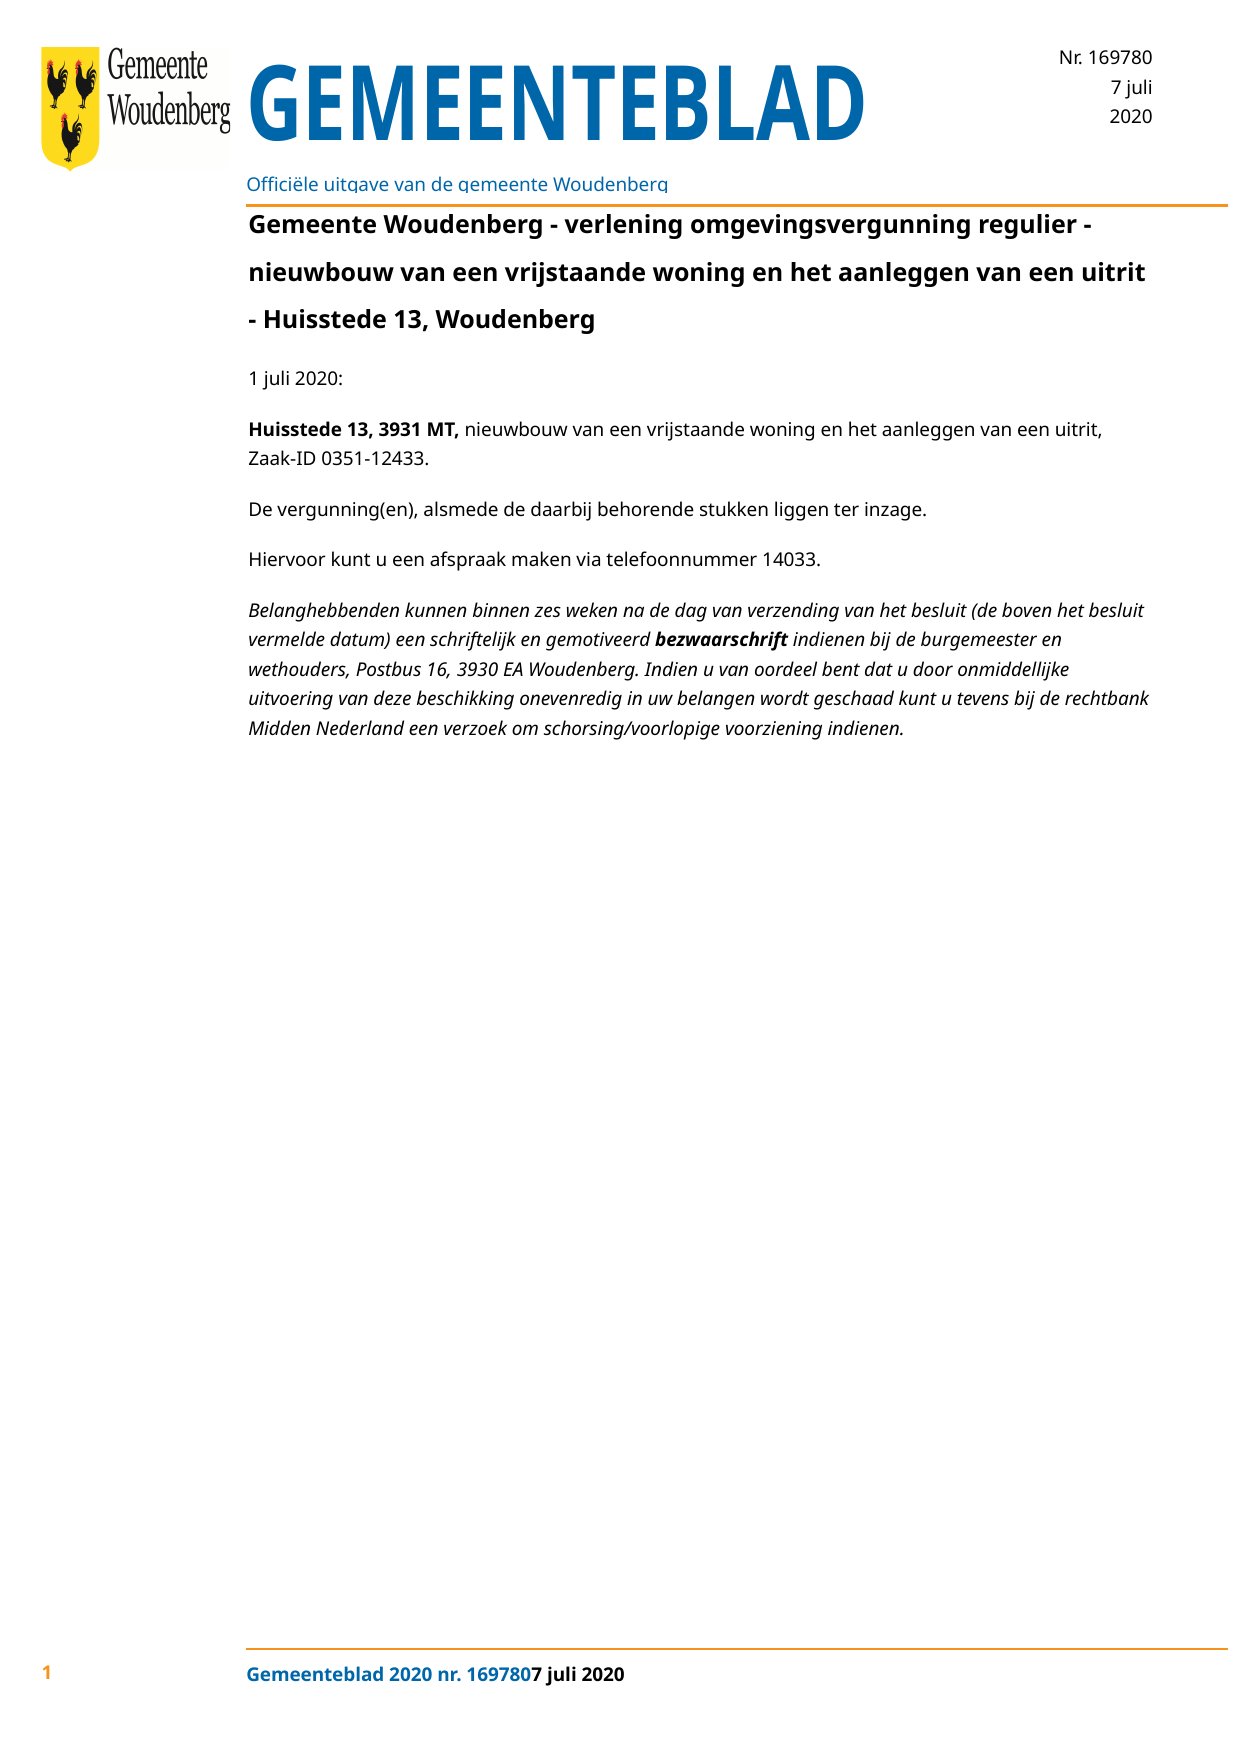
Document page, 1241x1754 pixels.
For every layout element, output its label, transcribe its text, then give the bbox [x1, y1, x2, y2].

text Belanghebbenden kunnen binnen zes weken na de dag van verzending van het besluit (de boven het besluit vermelde datum) een schriftelijk en gemotiveerd bezwaarschrift indienen bij de burgemeester en wethouders, Postbus 16, 3930 EA Woudenberg. Indien u van oordeel bent dat u door onmiddellijke uitvoering van deze beschikking onevenredig in uw belangen wordt geschaad kunt u tevens bij de rechtbank Midden Nederland een verzoek om schorsing/voorlopige voorziening indienen. [248, 597, 1152, 741]
text 1 juli 2020: [248, 366, 1152, 391]
text Huisstede 13, 3931 MT, nieuwbouw van een vrijstaande woning en het aanleggen van een uitrit, Zaak-ID 0351-12433. [248, 416, 1152, 471]
text De vergunning(en), alsmede de daarbij behorende stukken liggen ter inzage. [248, 496, 1152, 522]
text Gemeente Woudenberg - verlening omgevingsvergunning regulier - nieuwbouw van een vrijstaande woning en het aanleggen van een uitrit - Huisstede 13, Woudenberg [248, 207, 1152, 336]
text Hiervoor kunt u een afspraak maken via telefoonnummer 14033. [248, 546, 1152, 572]
picture [41, 47, 231, 172]
